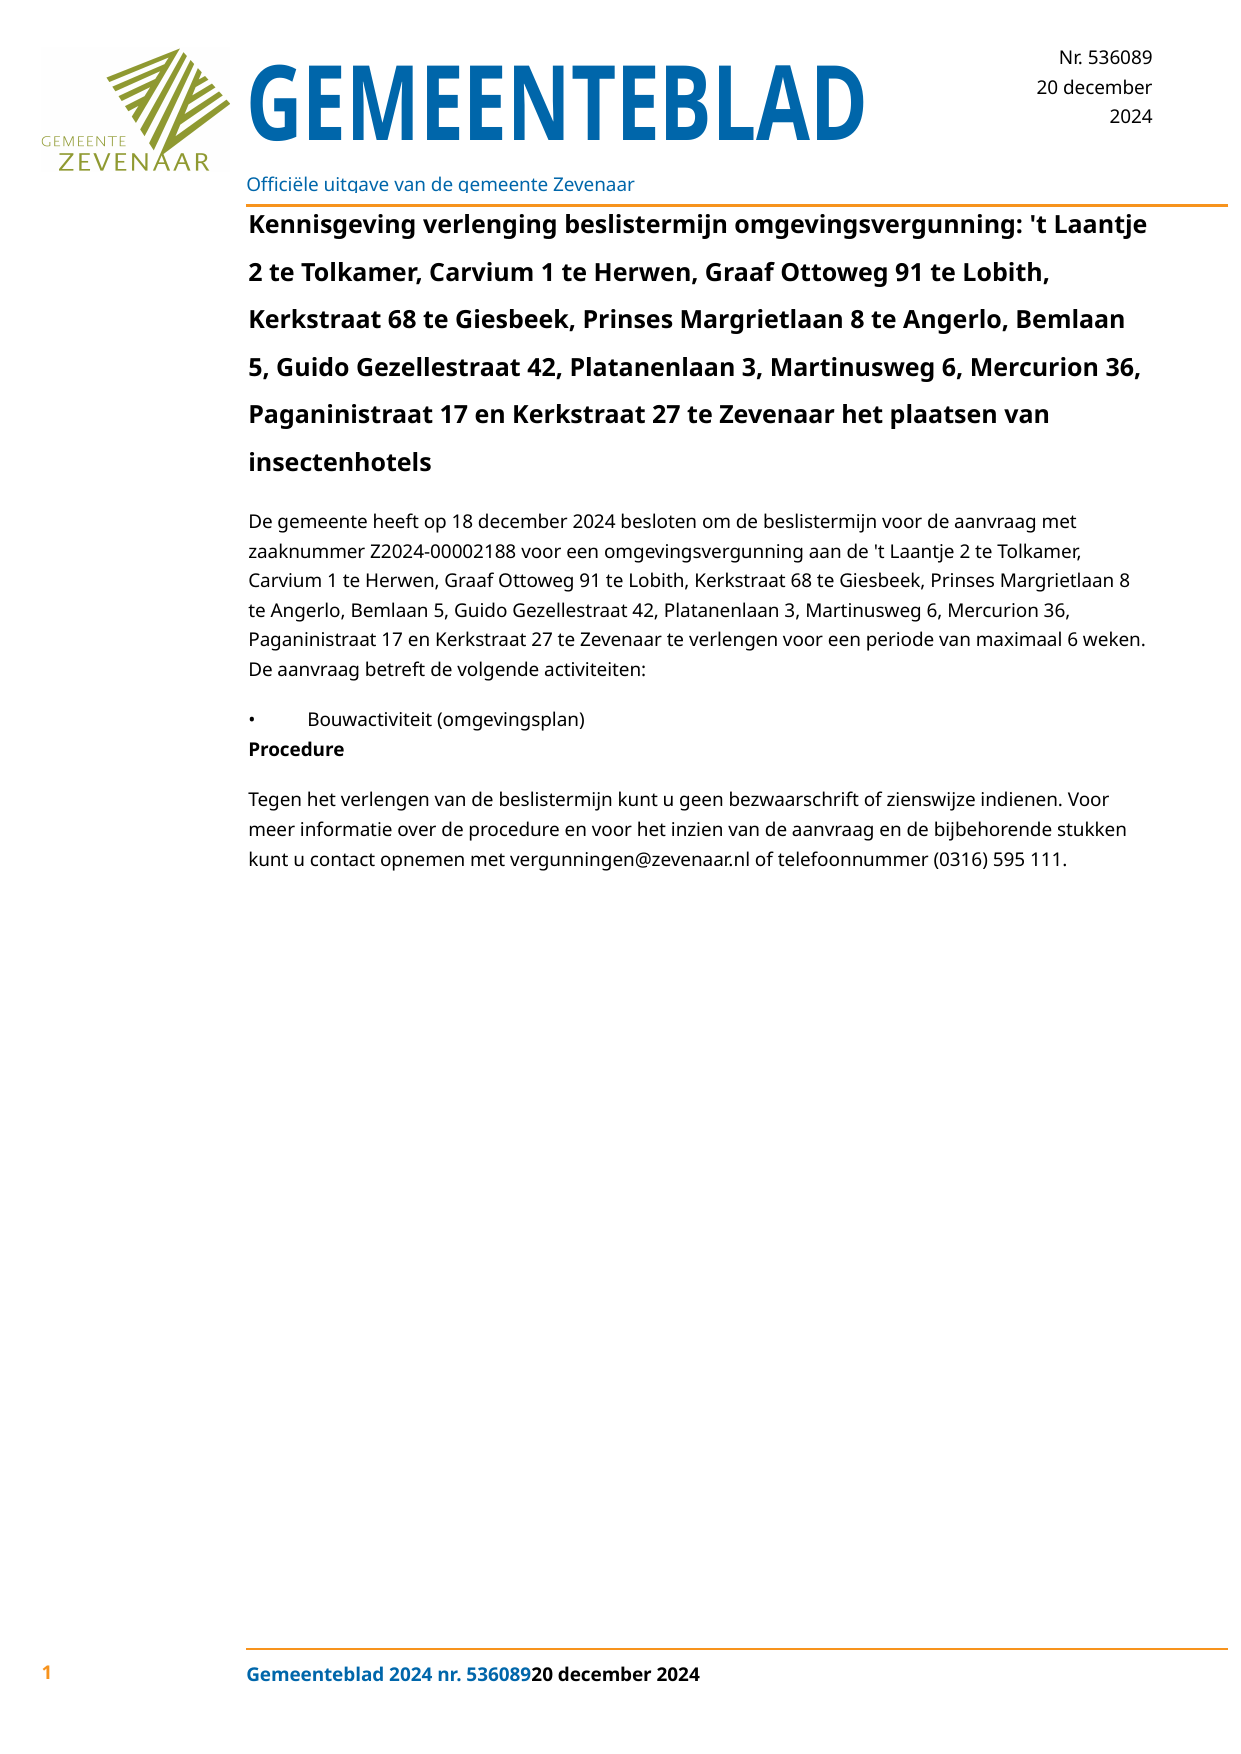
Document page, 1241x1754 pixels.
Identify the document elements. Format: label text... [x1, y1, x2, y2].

text Kennisgeving verlenging beslistermijn omgevingsvergunning: 't Laantje 2 te Tolkamer, Carvium 1 te Herwen, Graaf Ottoweg 91 te Lobith, Kerkstraat 68 te Giesbeek, Prinses Margrietlaan 8 te Angerlo, Bemlaan 5, Guido Gezellestraat 42, Platanenlaan 3, Martinusweg 6, Mercurion 36, Paganinistraat 17 en Kerkstraat 27 te Zevenaar het plaatsen van insectenhotels [248, 207, 1152, 479]
picture [41, 47, 231, 172]
list Bouwactiviteit (omgevingsplan) [248, 707, 1152, 732]
text Tegen het verlengen van de beslistermijn kunt u geen bezwaarschrift of zienswijze indienen. Voor meer informatie over de procedure en voor het inzien van de aanvraag en de bijbehorende stukken kunt u contact opnemen met vergunningen@zevenaar.nl of telefoonnummer (0316) 595 111. [248, 787, 1152, 872]
text De gemeente heeft op 18 december 2024 besloten om de beslistermijn voor de aanvraag met zaaknummer Z2024-00002188 voor een omgevingsvergunning aan de 't Laantje 2 te Tolkamer, Carvium 1 te Herwen, Graaf Ottoweg 91 te Lobith, Kerkstraat 68 te Giesbeek, Prinses Margrietlaan 8 te Angerlo, Bemlaan 5, Guido Gezellestraat 42, Platanenlaan 3, Martinusweg 6, Mercurion 36, Paganinistraat 17 en Kerkstraat 27 te Zevenaar te verlengen voor een periode van maximaal 6 weken. De aanvraag betreft de volgende activiteiten: [248, 508, 1152, 682]
text Procedure [248, 736, 1152, 762]
